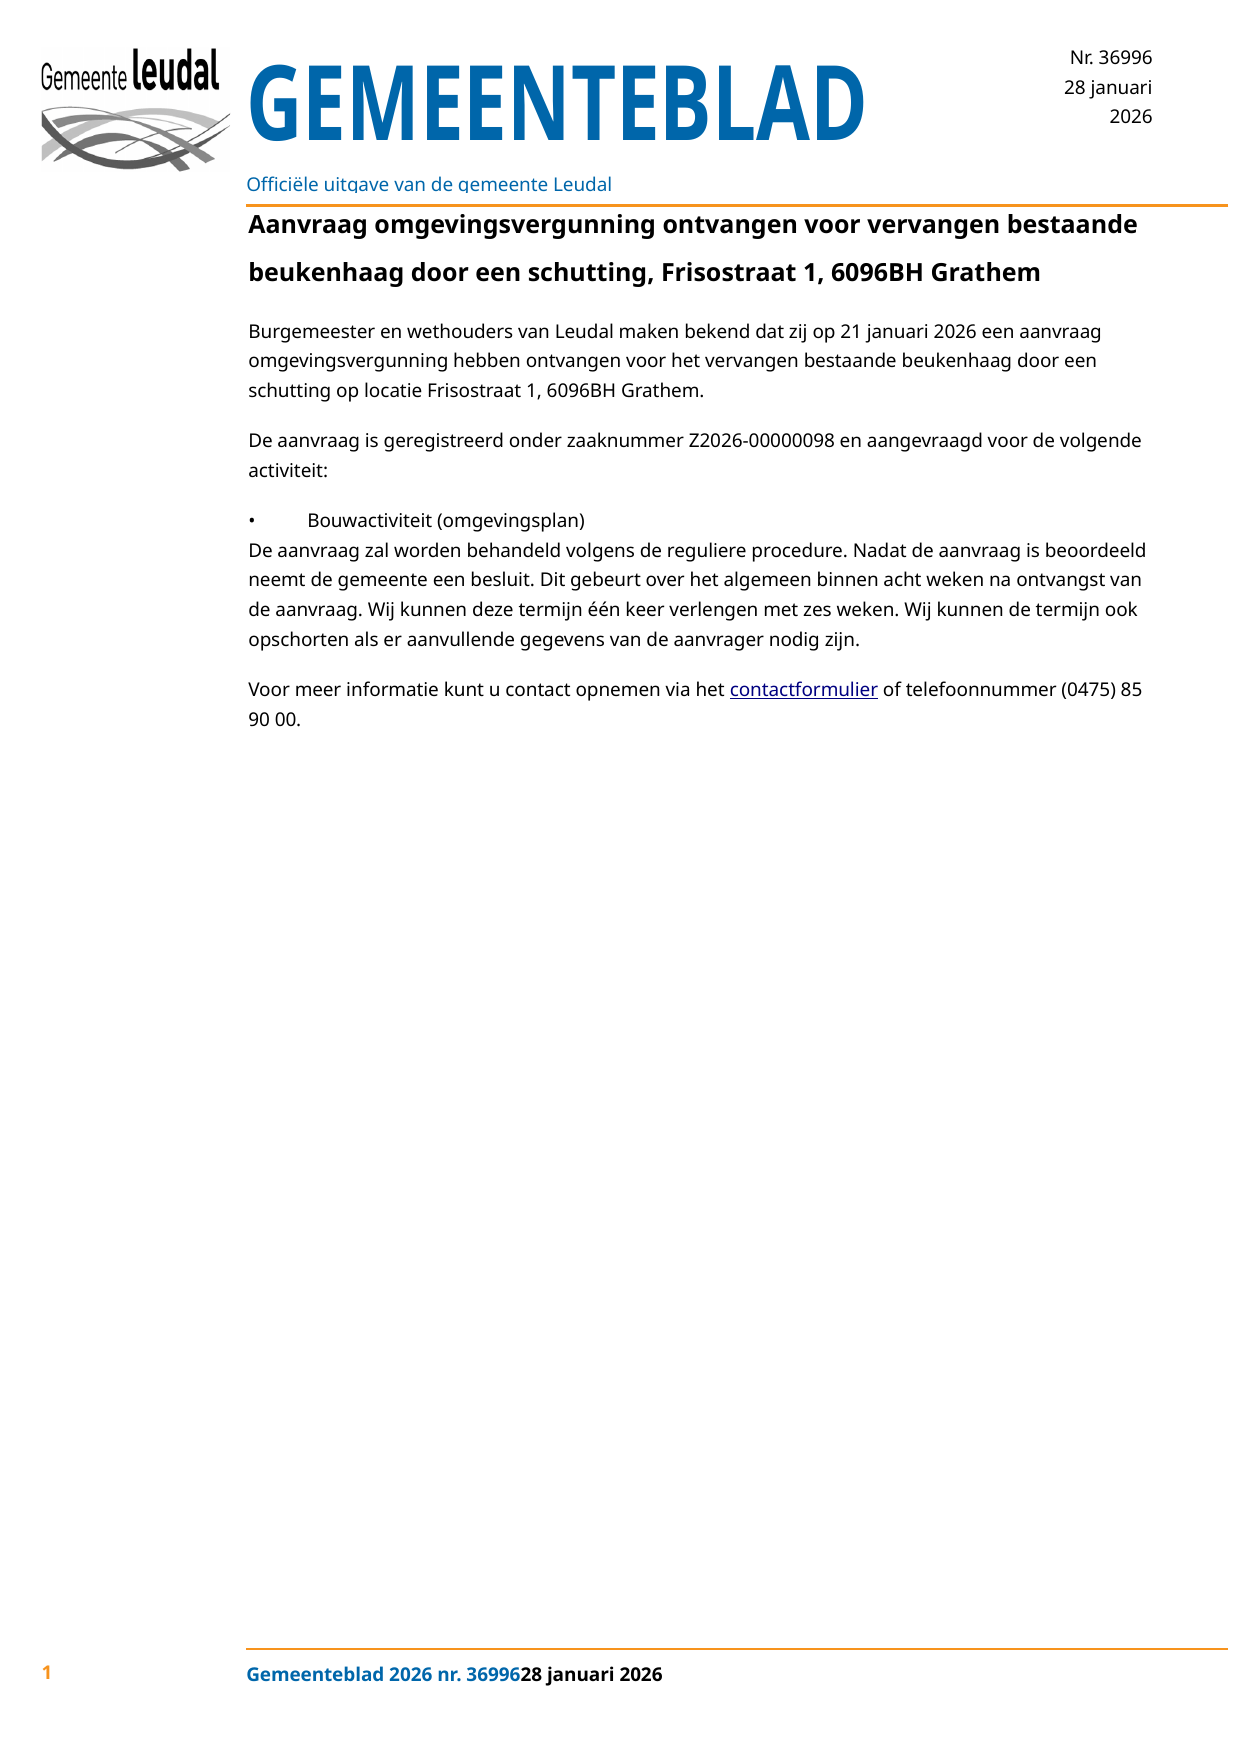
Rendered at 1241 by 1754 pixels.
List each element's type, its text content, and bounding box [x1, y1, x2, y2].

text Aanvraag omgevingsvergunning ontvangen voor vervangen bestaande beukenhaag door een schutting, Frisostraat 1, 6096BH Grathem [248, 207, 1152, 288]
text De aanvraag zal worden behandeld volgens de reguliere procedure. Nadat de aanvraag is beoordeeld neemt de gemeente een besluit. Dit gebeurt over het algemeen binnen acht weken na ontvangst van de aanvraag. Wij kunnen deze termijn één keer verlengen met zes weken. Wij kunnen de termijn ook opschorten als er aanvullende gegevens van de aanvrager nodig zijn. [248, 537, 1152, 652]
picture [41, 47, 231, 172]
list Bouwactiviteit (omgevingsplan) [248, 507, 1152, 533]
text Voor meer informatie kunt u contact opnemen via het contactformulier of telefoonnummer (0475) 85 90 00. [248, 676, 1152, 732]
text De aanvraag is geregistreerd onder zaaknummer Z2026-00000098 en aangevraagd voor de volgende activiteit: [248, 427, 1152, 483]
text Burgemeester en wethouders van Leudal maken bekend dat zij op 21 januari 2026 een aanvraag omgevingsvergunning hebben ontvangen voor het vervangen bestaande beukenhaag door een schutting op locatie Frisostraat 1, 6096BH Grathem. [248, 318, 1152, 403]
